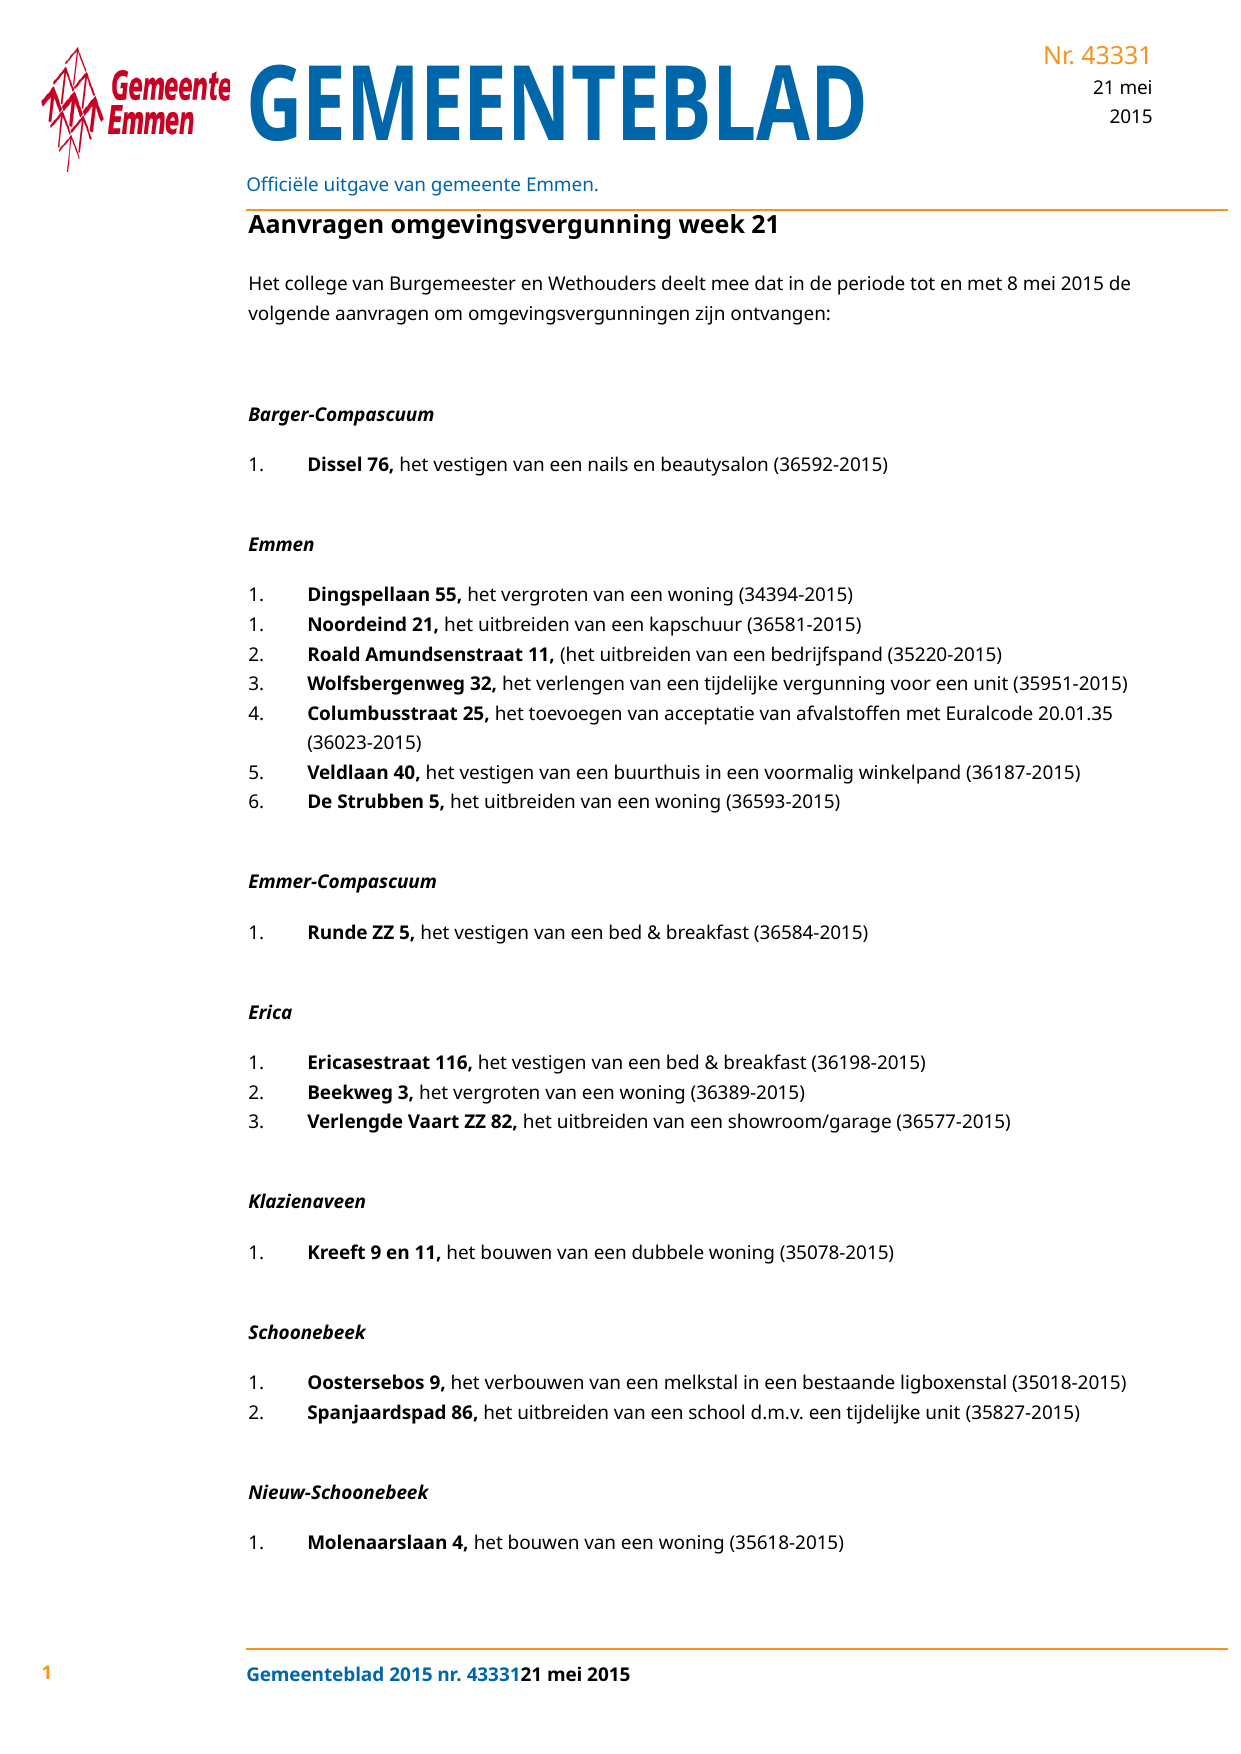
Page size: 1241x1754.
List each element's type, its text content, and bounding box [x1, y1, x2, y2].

list Spanjaardspad 86, het uitbreiden van een school d.m.v. een tijdelijke unit (35827-2015) [248, 1399, 1152, 1425]
text Erica [248, 999, 1152, 1025]
list Kreeft 9 en 11, het bouwen van een dubbele woning (35078-2015) [248, 1239, 1152, 1265]
list Wolfsbergenweg 32, het verlengen van een tijdelijke vergunning voor een unit (35951-2015) [248, 670, 1152, 696]
picture [41, 47, 231, 172]
text Emmer-Compascuum [248, 869, 1152, 894]
list Veldlaan 40, het vestigen van een buurthuis in een voormalig winkelpand (36187-2015) [248, 759, 1152, 785]
list Dingspellaan 55, het vergroten van een woning (34394-2015) [248, 582, 1152, 607]
list Verlengde Vaart ZZ 82, het uitbreiden van een showroom/garage (36577-2015) [248, 1109, 1152, 1134]
list Ericasestraat 116, het vestigen van een bed & breakfast (36198-2015) [248, 1049, 1152, 1075]
list Noordeind 21, het uitbreiden van een kapschuur (36581-2015) [248, 611, 1152, 637]
text Emmen [248, 531, 1152, 557]
list Molenaarslaan 4, het bouwen van een woning (35618-2015) [248, 1529, 1152, 1555]
text Schoonebeek [248, 1319, 1152, 1345]
list Roald Amundsenstraat 11, (het uitbreiden van een bedrijfspand (35220-2015) [248, 641, 1152, 666]
list Oostersebos 9, het verbouwen van een melkstal in een bestaande ligboxenstal (35018-2015) [248, 1369, 1152, 1395]
list Runde ZZ 5, het vestigen van een bed & breakfast (36584-2015) [248, 919, 1152, 945]
list Dissel 76, het vestigen van een nails en beautysalon (36592-2015) [248, 451, 1152, 477]
text Aanvragen omgevingsvergunning week 21 [248, 211, 1152, 241]
list Beekweg 3, het vergroten van een woning (36389-2015) [248, 1079, 1152, 1105]
list Columbusstraat 25, het toevoegen van acceptatie van afvalstoffen met Euralcode 20.01.35 (36023-2015) [248, 700, 1152, 755]
text Nieuw-Schoonebeek [248, 1479, 1152, 1505]
text Klazienaveen [248, 1189, 1152, 1214]
list De Strubben 5, het uitbreiden van een woning (36593-2015) [248, 789, 1152, 814]
text Het college van Burgemeester en Wethouders deelt mee dat in de periode tot en met 8 mei 2015 de volgende aanvragen om omgevingsvergunningen zijn ontvangen: [248, 270, 1152, 326]
text Barger-Compascuum [248, 401, 1152, 426]
